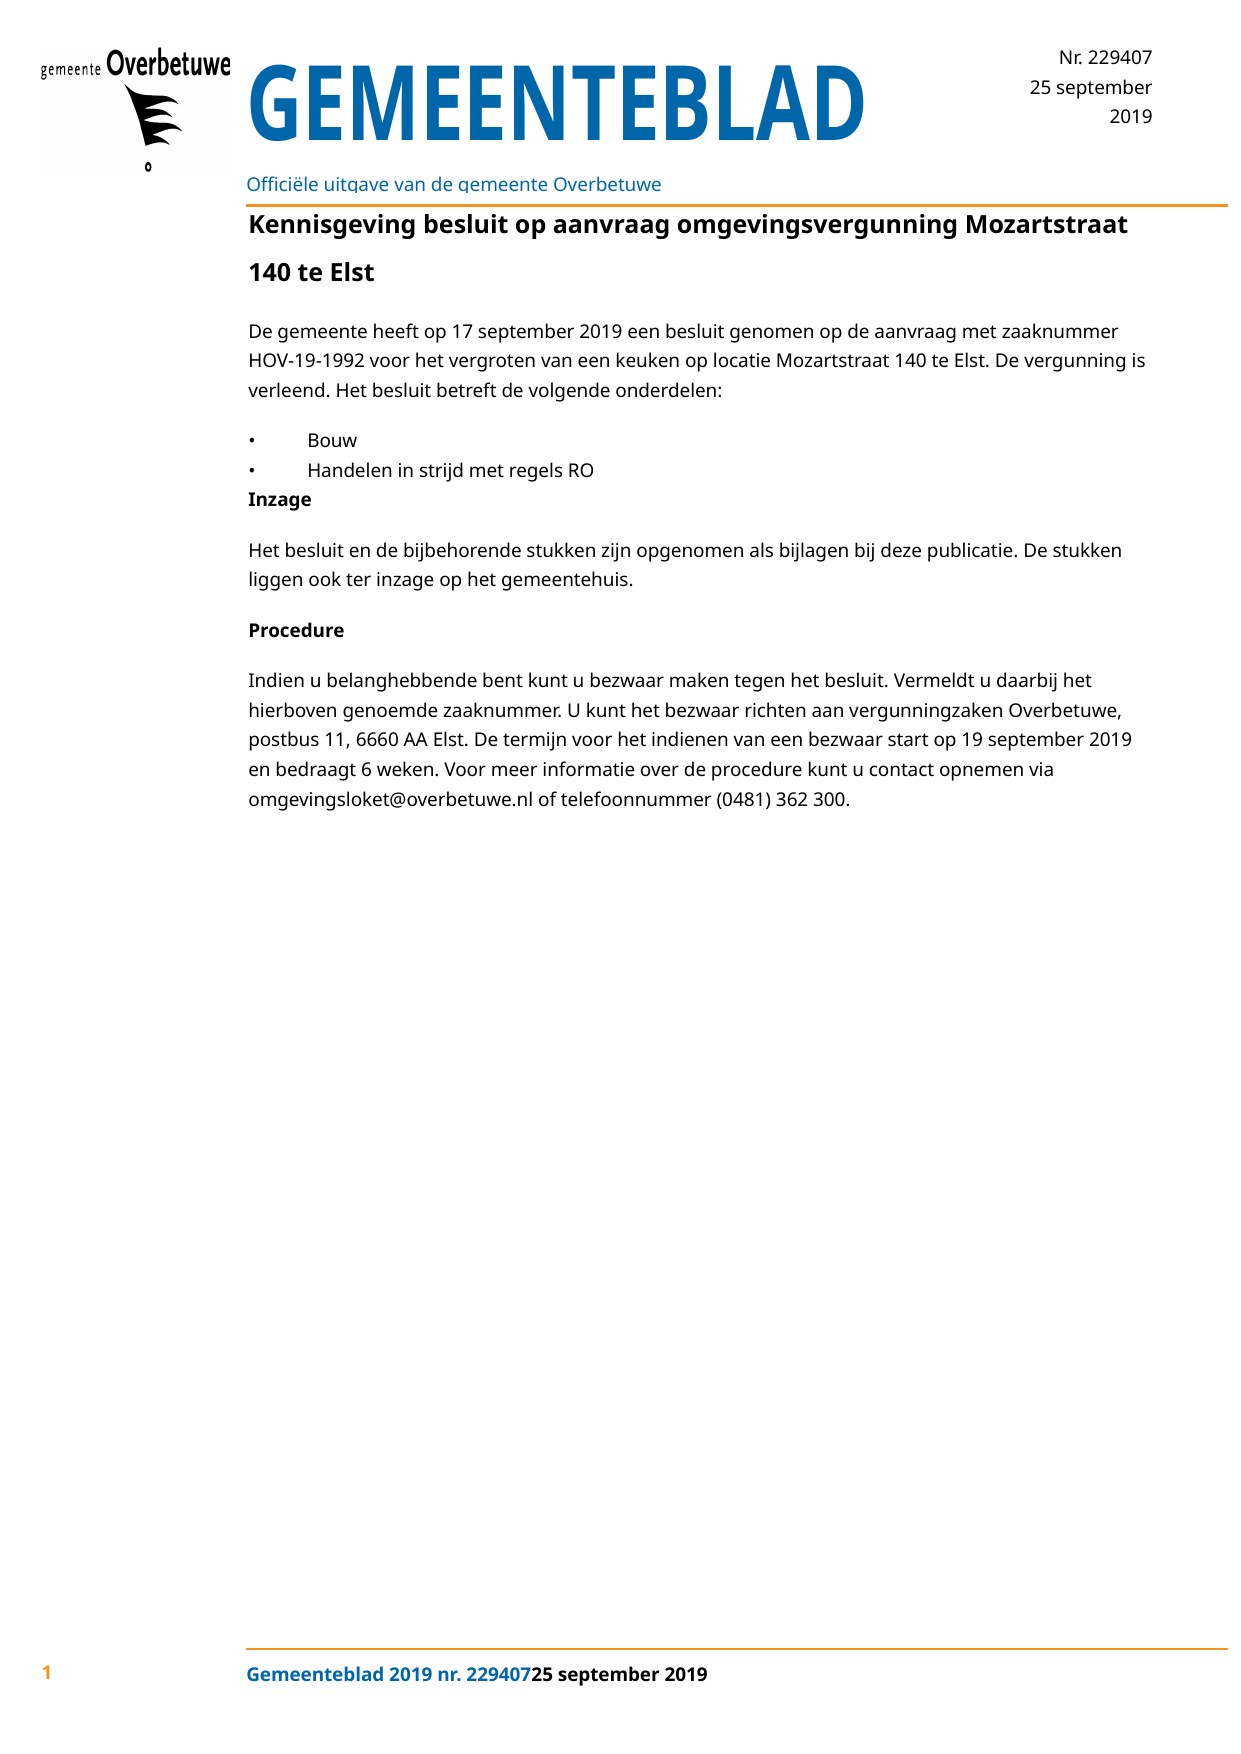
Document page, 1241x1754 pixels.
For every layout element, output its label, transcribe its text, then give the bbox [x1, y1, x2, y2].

text Kennisgeving besluit op aanvraag omgevingsvergunning Mozartstraat 140 te Elst [248, 207, 1152, 288]
text Procedure [248, 617, 1152, 643]
text Indien u belanghebbende bent kunt u bezwaar maken tegen het besluit. Vermeldt u daarbij het hierboven genoemde zaaknummer. U kunt het bezwaar richten aan vergunningzaken Overbetuwe, postbus 11, 6660 AA Elst. De termijn voor het indienen van een bezwaar start op 19 september 2019 en bedraagt 6 weken. Voor meer informatie over de procedure kunt u contact opnemen via omgevingsloket@overbetuwe.nl of telefoonnummer (0481) 362 300. [248, 667, 1152, 812]
list Bouw [248, 427, 1152, 453]
text Het besluit en de bijbehorende stukken zijn opgenomen als bijlagen bij deze publicatie. De stukken liggen ook ter inzage op het gemeentehuis. [248, 537, 1152, 592]
text De gemeente heeft op 17 september 2019 een besluit genomen op de aanvraag met zaaknummer HOV-19-1992 voor het vergroten van een keuken op locatie Mozartstraat 140 te Elst. De vergunning is verleend. Het besluit betreft de volgende onderdelen: [248, 318, 1152, 403]
list Handelen in strijd met regels RO [248, 457, 1152, 483]
picture [41, 47, 231, 172]
text Inzage [248, 487, 1152, 512]
